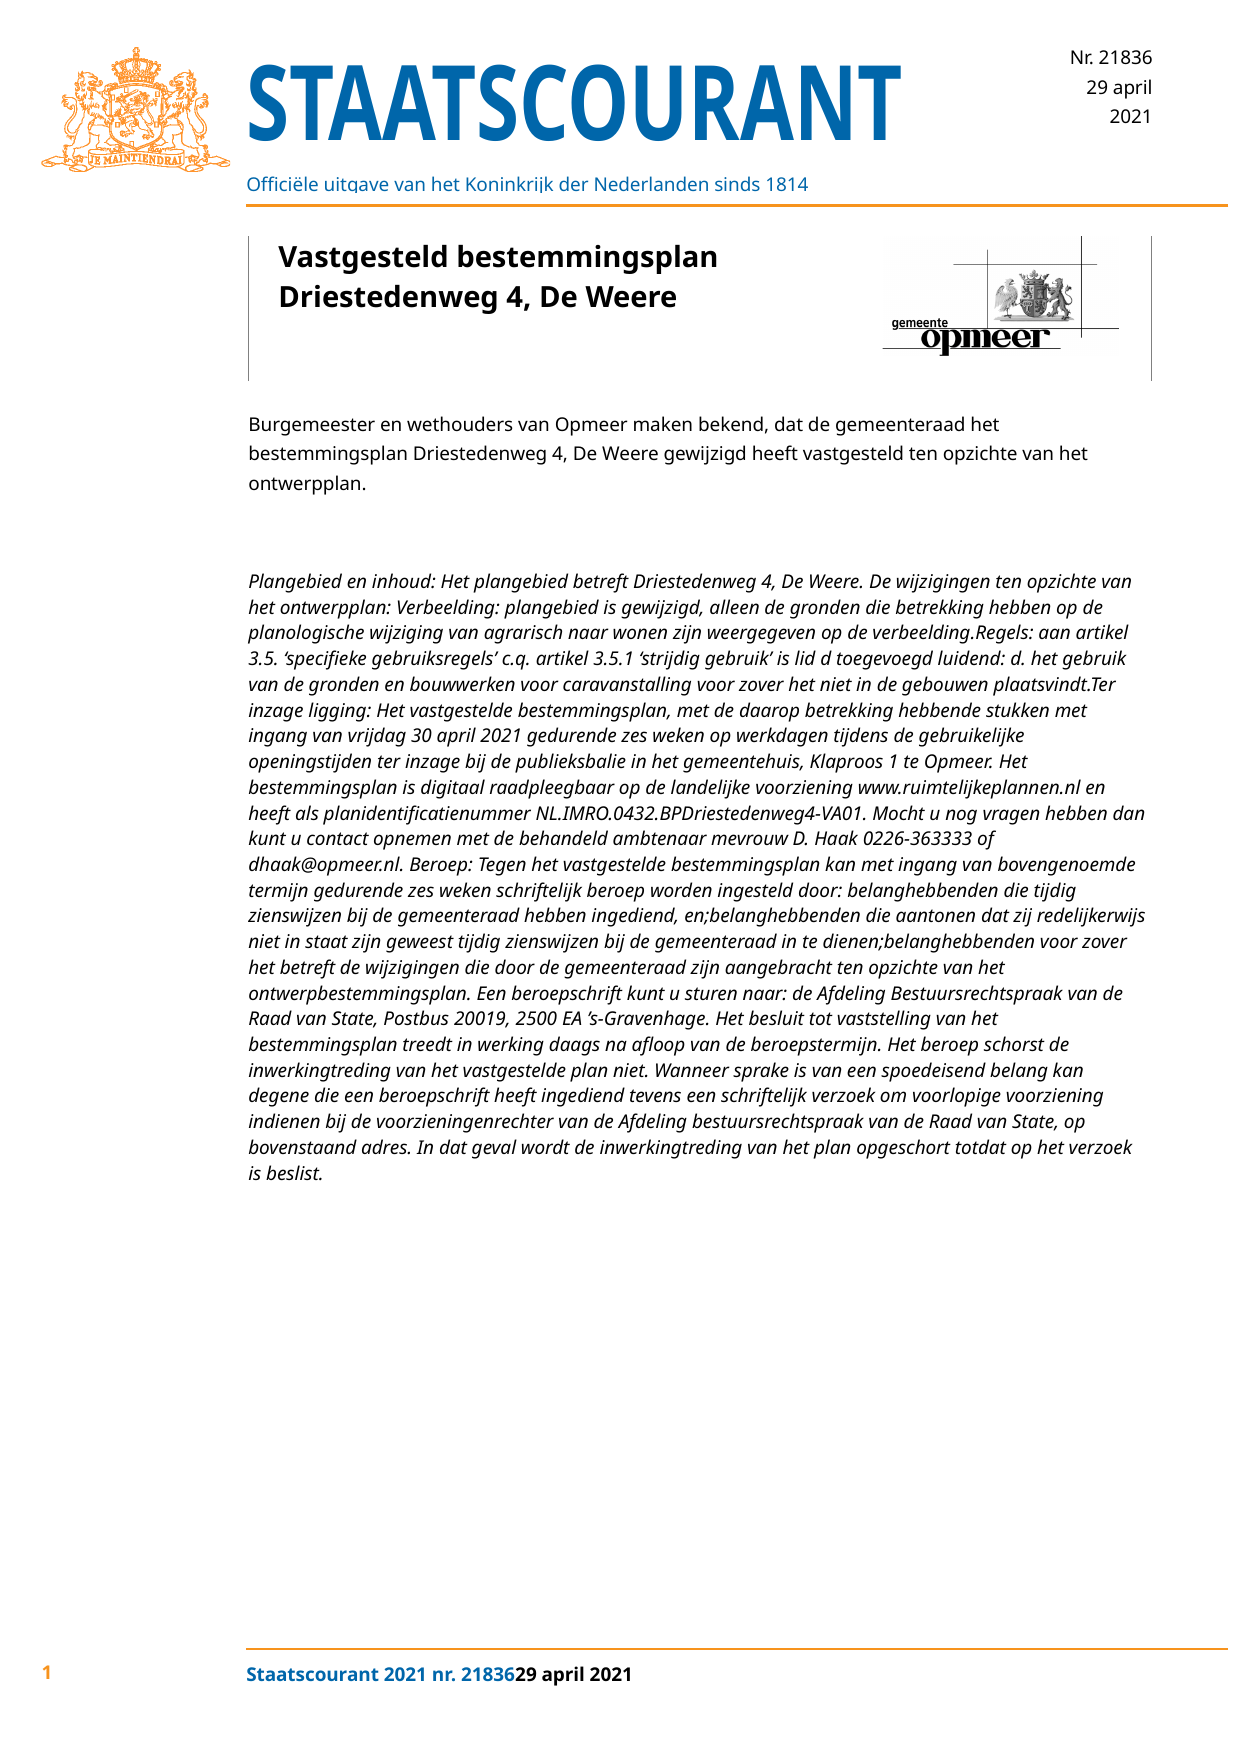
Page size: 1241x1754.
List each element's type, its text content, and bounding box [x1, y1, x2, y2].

table_header Vastgesteld bestemmingsplan Driestedenweg 4, De Weere [249, 236, 850, 381]
picture [882, 236, 1119, 356]
text Plangebied en inhoud: Het plangebied betreft Driestedenweg 4, De Weere. De wijzigingen ten opzichte van het ontwerpplan: Verbeelding: plangebied is gewijzigd, alleen de gronden die betrekking hebben op de planologische wijziging van agrarisch naar wonen zijn weergegeven op de verbeelding.Regels: aan artikel 3.5. ‘specifieke gebruiksregels’ c.q. artikel 3.5.1 ‘strijdig gebruik’ is lid d toegevoegd luidend: d. het gebruik van de gronden en bouwwerken voor caravanstalling voor zover het niet in de gebouwen plaatsvindt.Ter inzage ligging: Het vastgestelde bestemmingsplan, met de daarop betrekking hebbende stukken met ingang van vrijdag 30 april 2021 gedurende zes weken op werkdagen tijdens de gebruikelijke openingstijden ter inzage bij de publieksbalie in het gemeentehuis, Klaproos 1 te Opmeer. Het bestemmingsplan is digitaal raadpleegbaar op de landelijke voorziening www.ruimtelijkeplannen.nl en heeft als planidentificatienummer NL.IMRO.0432.BPDriestedenweg4-VA01. Mocht u nog vragen hebben dan kunt u contact opnemen met de behandeld ambtenaar mevrouw D. Haak 0226-363333 of dhaak@opmeer.nl. Beroep: Tegen het vastgestelde bestemmingsplan kan met ingang van bovengenoemde termijn gedurende zes weken schriftelijk beroep worden ingesteld door: belanghebbenden die tijdig zienswijzen bij de gemeenteraad hebben ingediend, en;belanghebbenden die aantonen dat zij redelijkerwijs niet in staat zijn geweest tijdig zienswijzen bij de gemeenteraad in te dienen;belanghebbenden voor zover het betreft de wijzigingen die door de gemeenteraad zijn aangebracht ten opzichte van het ontwerpbestemmingsplan. Een beroepschrift kunt u sturen naar: de Afdeling Bestuursrechtspraak van de Raad van State, Postbus 20019, 2500 EA ’s-Gravenhage. Het besluit tot vaststelling van het bestemmingsplan treedt in werking daags na afloop van de beroepstermijn. Het beroep schorst de inwerkingtreding van het vastgestelde plan niet. Wanneer sprake is van een spoedeisend belang kan degene die een beroepschrift heeft ingediend tevens een schriftelijk verzoek om voorlopige voorziening indienen bij de voorzieningenrechter van de Afdeling bestuursrechtspraak van de Raad van State, op bovenstaand adres. In dat geval wordt de inwerkingtreding van het plan opgeschort totdat op het verzoek is beslist. [248, 568, 1152, 1186]
text Burgemeester en wethouders van Opmeer maken bekend, dat de gemeenteraad het bestemmingsplan Driestedenweg 4, De Weere gewijzigd heeft vastgesteld ten opzichte van het ontwerpplan. [248, 411, 1152, 496]
picture [41, 47, 231, 172]
table_header [850, 236, 1151, 381]
